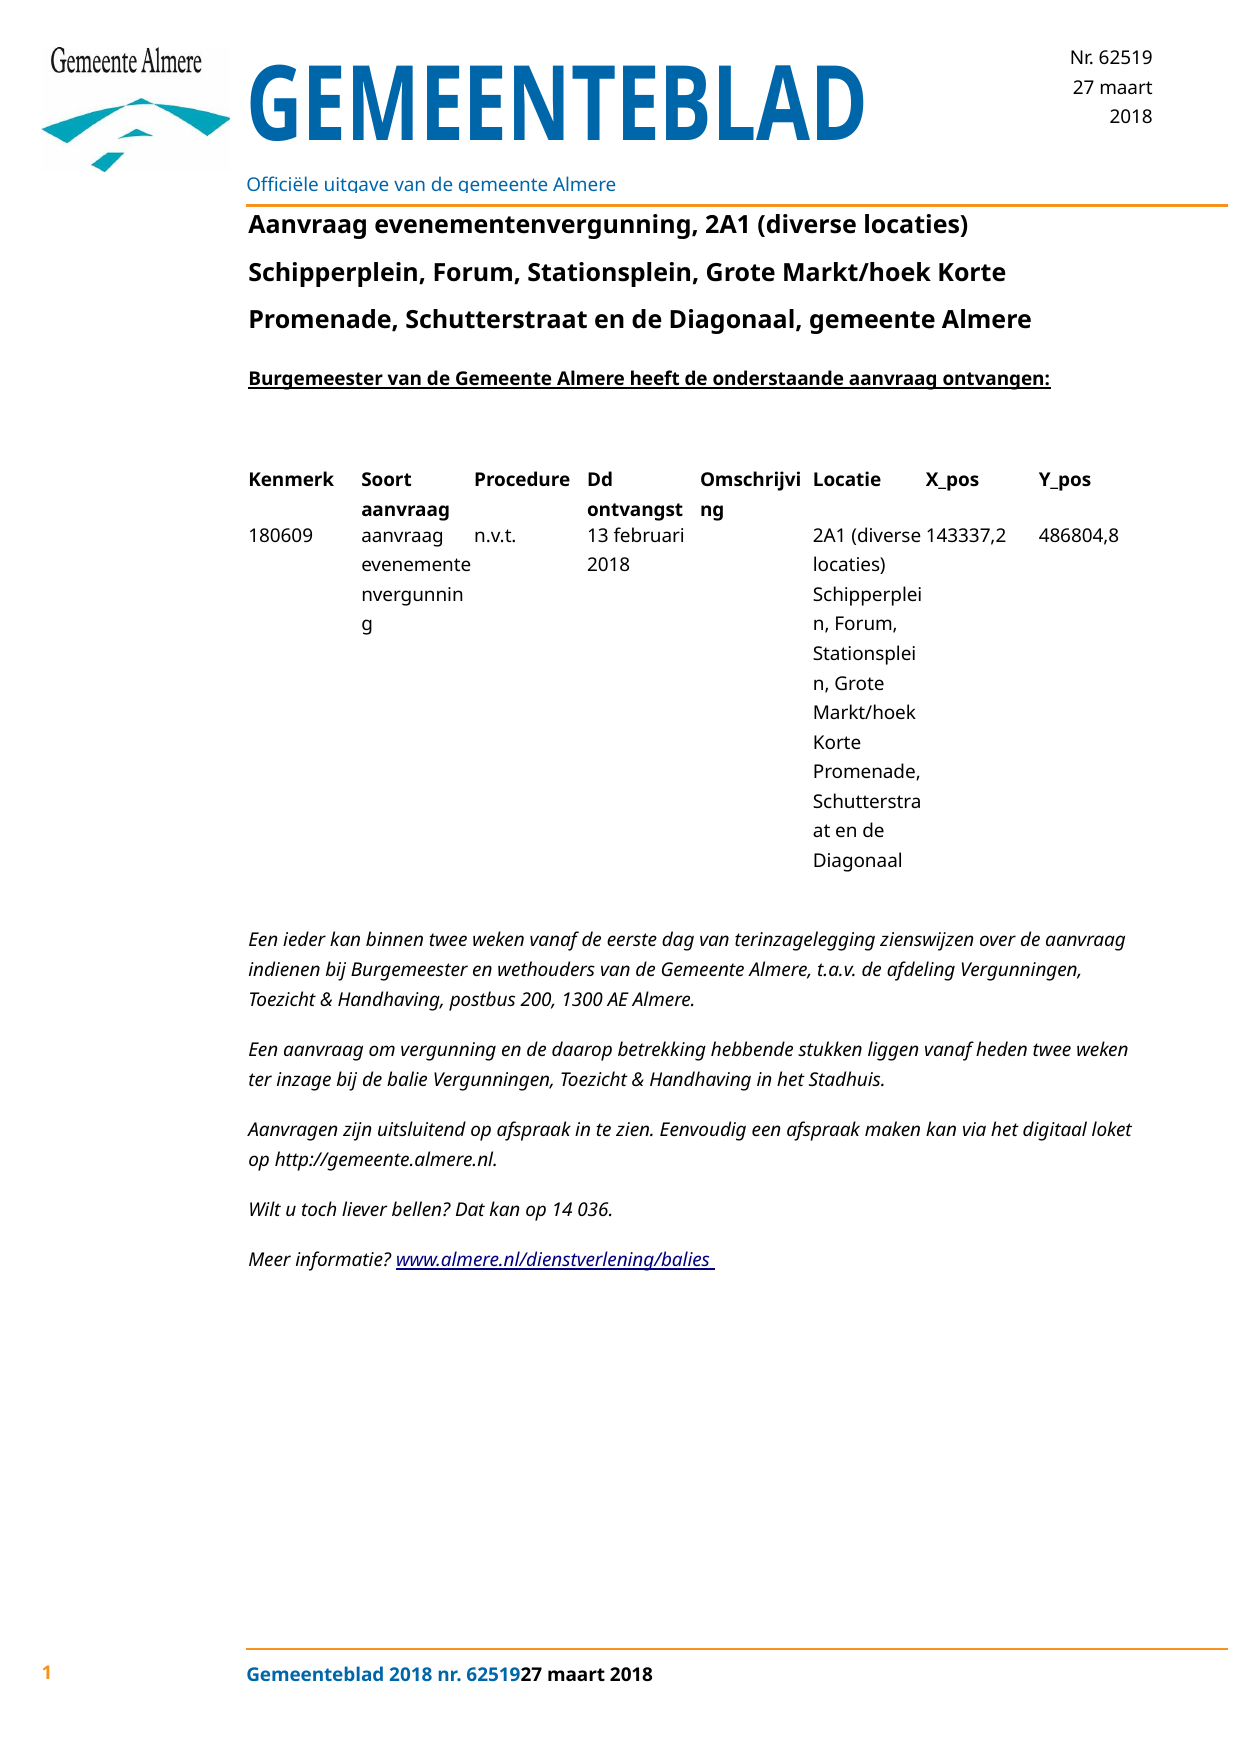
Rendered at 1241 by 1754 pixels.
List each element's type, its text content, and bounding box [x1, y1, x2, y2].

text Burgemeester van de Gemeente Almere heeft de onderstaande aanvraag ontvangen: [248, 366, 1152, 391]
picture [41, 47, 231, 172]
table_header Omschrijving [700, 466, 813, 522]
table_cell 13 februari 2018 [587, 522, 700, 873]
table_header Kenmerk [248, 466, 361, 522]
table_cell n.v.t. [474, 522, 587, 873]
table_cell 143337,2 [926, 522, 1038, 873]
table_cell 486804,8 [1039, 522, 1152, 873]
table_cell 2A1 (diverse locaties) Schipperplein, Forum, Stationsplein, Grote Markt/hoek Korte Promenade, Schutterstraat en de Diagonaal [813, 522, 926, 873]
table_header Dd ontvangst [587, 466, 700, 522]
text Wilt u toch liever bellen? Dat kan op 14 036. [248, 1196, 1152, 1222]
table_header Y_pos [1039, 466, 1152, 522]
text Een aanvraag om vergunning en de daarop betrekking hebbende stukken liggen vanaf heden twee weken ter inzage bij de balie Vergunningen, Toezicht & Handhaving in het Stadhuis. [248, 1036, 1152, 1091]
text Aanvraag evenementenvergunning, 2A1 (diverse locaties) Schipperplein, Forum, Stationsplein, Grote Markt/hoek Korte Promenade, Schutterstraat en de Diagonaal, gemeente Almere [248, 207, 1152, 336]
table_header X_pos [926, 466, 1038, 522]
table_cell aanvraag evenementenvergunning [361, 522, 474, 873]
text Meer informatie? www.almere.nl/dienstverlening/balies [248, 1247, 1152, 1272]
text Aanvragen zijn uitsluitend op afspraak in te zien. Eenvoudig een afspraak maken kan via het digitaal loket op http://gemeente.almere.nl. [248, 1116, 1152, 1171]
table_cell [700, 522, 813, 873]
text Een ieder kan binnen twee weken vanaf de eerste dag van terinzagelegging zienswijzen over de aanvraag indienen bij Burgemeester en wethouders van de Gemeente Almere, t.a.v. de afdeling Vergunningen, Toezicht & Handhaving, postbus 200, 1300 AE Almere. [248, 927, 1152, 1011]
table_cell 180609 [248, 522, 361, 873]
table_header Locatie [813, 466, 926, 522]
table_header Soort aanvraag [361, 466, 474, 522]
table_header Procedure [474, 466, 587, 522]
